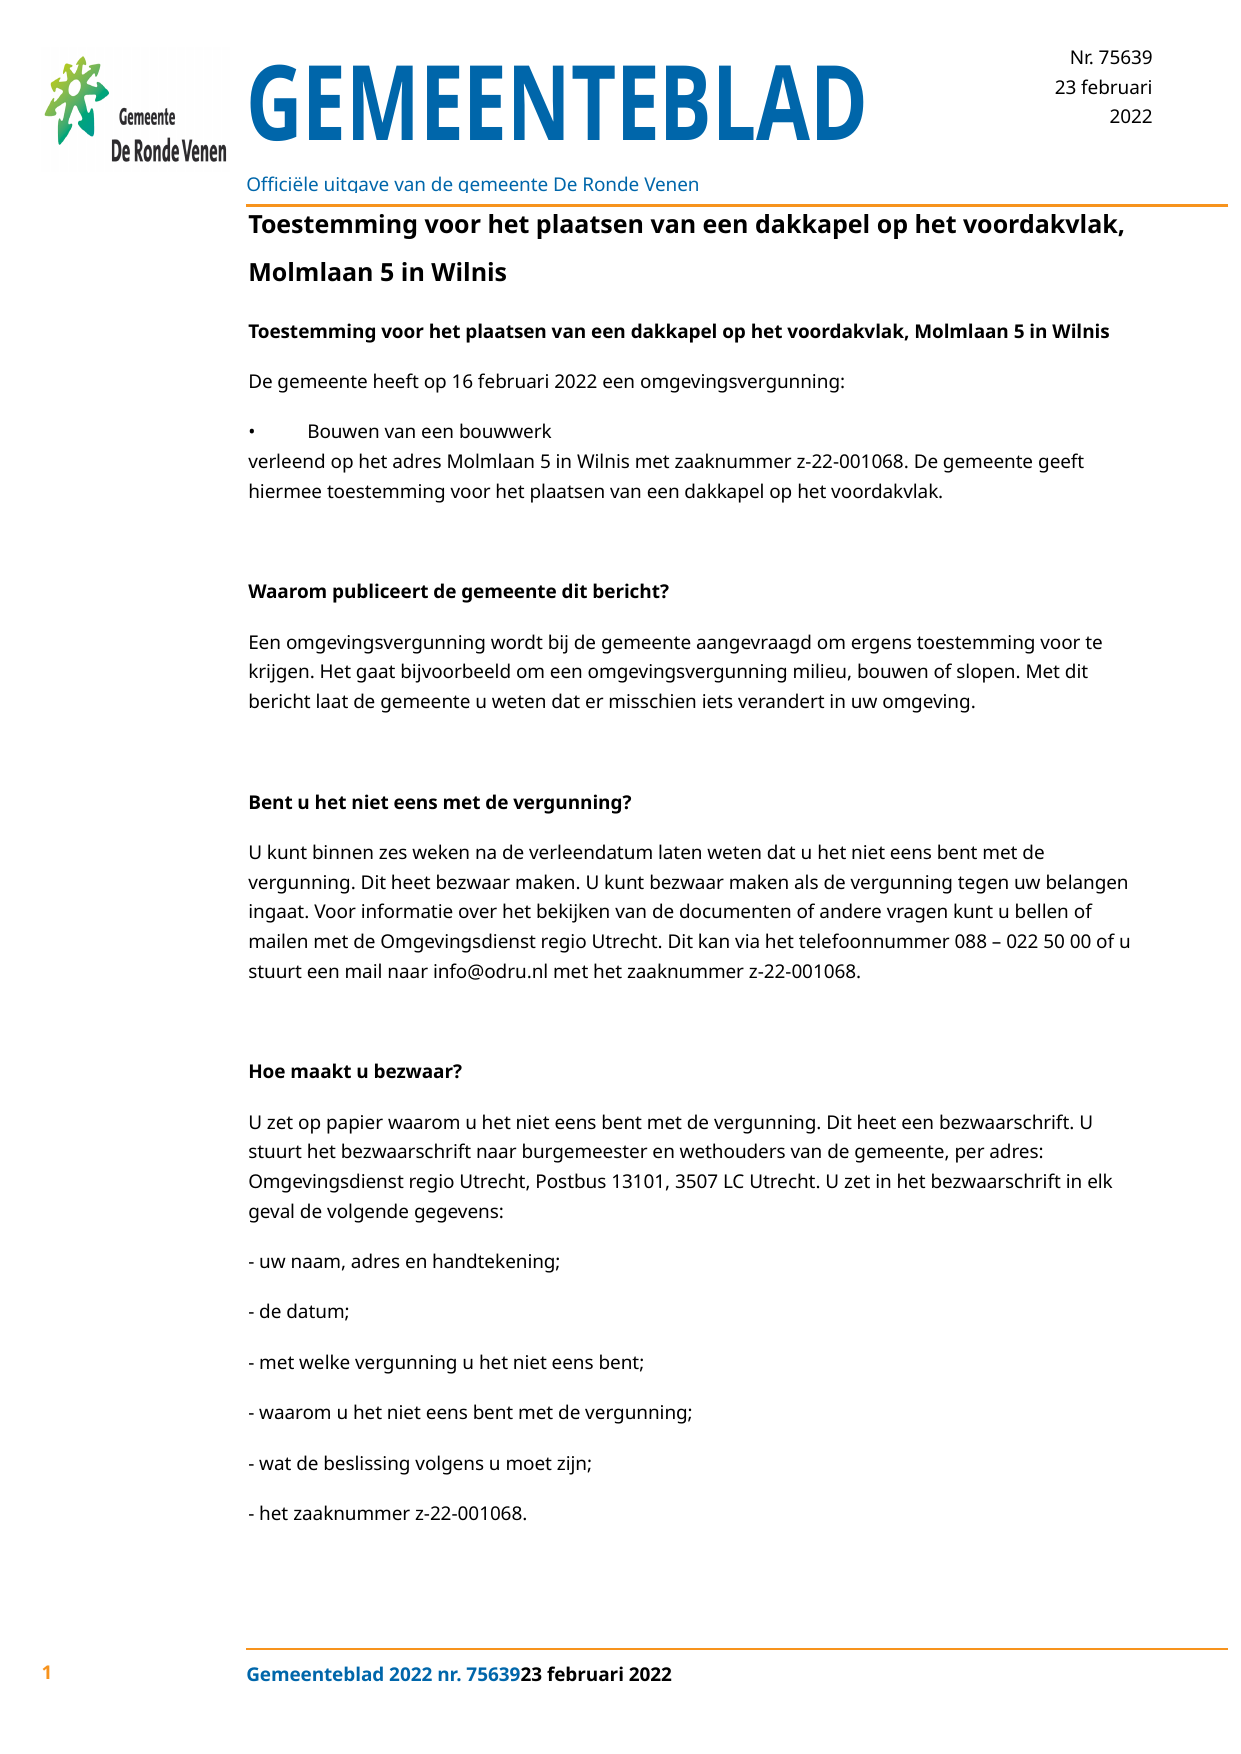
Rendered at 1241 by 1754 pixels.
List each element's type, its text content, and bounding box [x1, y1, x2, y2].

picture [41, 47, 231, 172]
list Bouwen van een bouwwerk [248, 419, 1152, 444]
text U zet op papier waarom u het niet eens bent met de vergunning. Dit heet een bezwaarschrift. U stuurt het bezwaarschrift naar burgemeester en wethouders van de gemeente, per adres: Omgevingsdienst regio Utrecht, Postbus 13101, 3507 LC Utrecht. U zet in het bezwaarschrift in elk geval de volgende gegevens: [248, 1109, 1152, 1224]
text - het zaaknummer z-22-001068. [248, 1500, 1152, 1526]
text U kunt binnen zes weken na de verleendatum laten weten dat u het niet eens bent met de vergunning. Dit heet bezwaar maken. U kunt bezwaar maken als de vergunning tegen uw belangen ingaat. Voor informatie over het bekijken van de documenten of andere vragen kunt u bellen of mailen met de Omgevingsdienst regio Utrecht. Dit kan via het telefoonnummer 088 – 022 50 00 of u stuurt een mail naar info@odru.nl met het zaaknummer z-22-001068. [248, 839, 1152, 984]
text verleend op het adres Molmlaan 5 in Wilnis met zaaknummer z-22-001068. De gemeente geeft hiermee toestemming voor het plaatsen van een dakkapel op het voordakvlak. [248, 448, 1152, 504]
text Hoe maakt u bezwaar? [248, 1059, 1152, 1084]
text - waarom u het niet eens bent met de vergunning; [248, 1399, 1152, 1425]
text De gemeente heeft op 16 februari 2022 een omgevingsvergunning: [248, 368, 1152, 394]
text Waarom publiceert de gemeente dit bericht? [248, 579, 1152, 604]
text - met welke vergunning u het niet eens bent; [248, 1349, 1152, 1375]
text - uw naam, adres en handtekening; [248, 1248, 1152, 1274]
text - de datum; [248, 1299, 1152, 1324]
text Een omgevingsvergunning wordt bij de gemeente aangevraagd om ergens toestemming voor te krijgen. Het gaat bijvoorbeeld om een omgevingsvergunning milieu, bouwen of slopen. Met dit bericht laat de gemeente u weten dat er misschien iets verandert in uw omgeving. [248, 629, 1152, 714]
text Toestemming voor het plaatsen van een dakkapel op het voordakvlak, Molmlaan 5 in Wilnis [248, 207, 1152, 288]
text Bent u het niet eens met de vergunning? [248, 789, 1152, 815]
text Toestemming voor het plaatsen van een dakkapel op het voordakvlak, Molmlaan 5 in Wilnis [248, 318, 1152, 344]
text - wat de beslissing volgens u moet zijn; [248, 1450, 1152, 1476]
